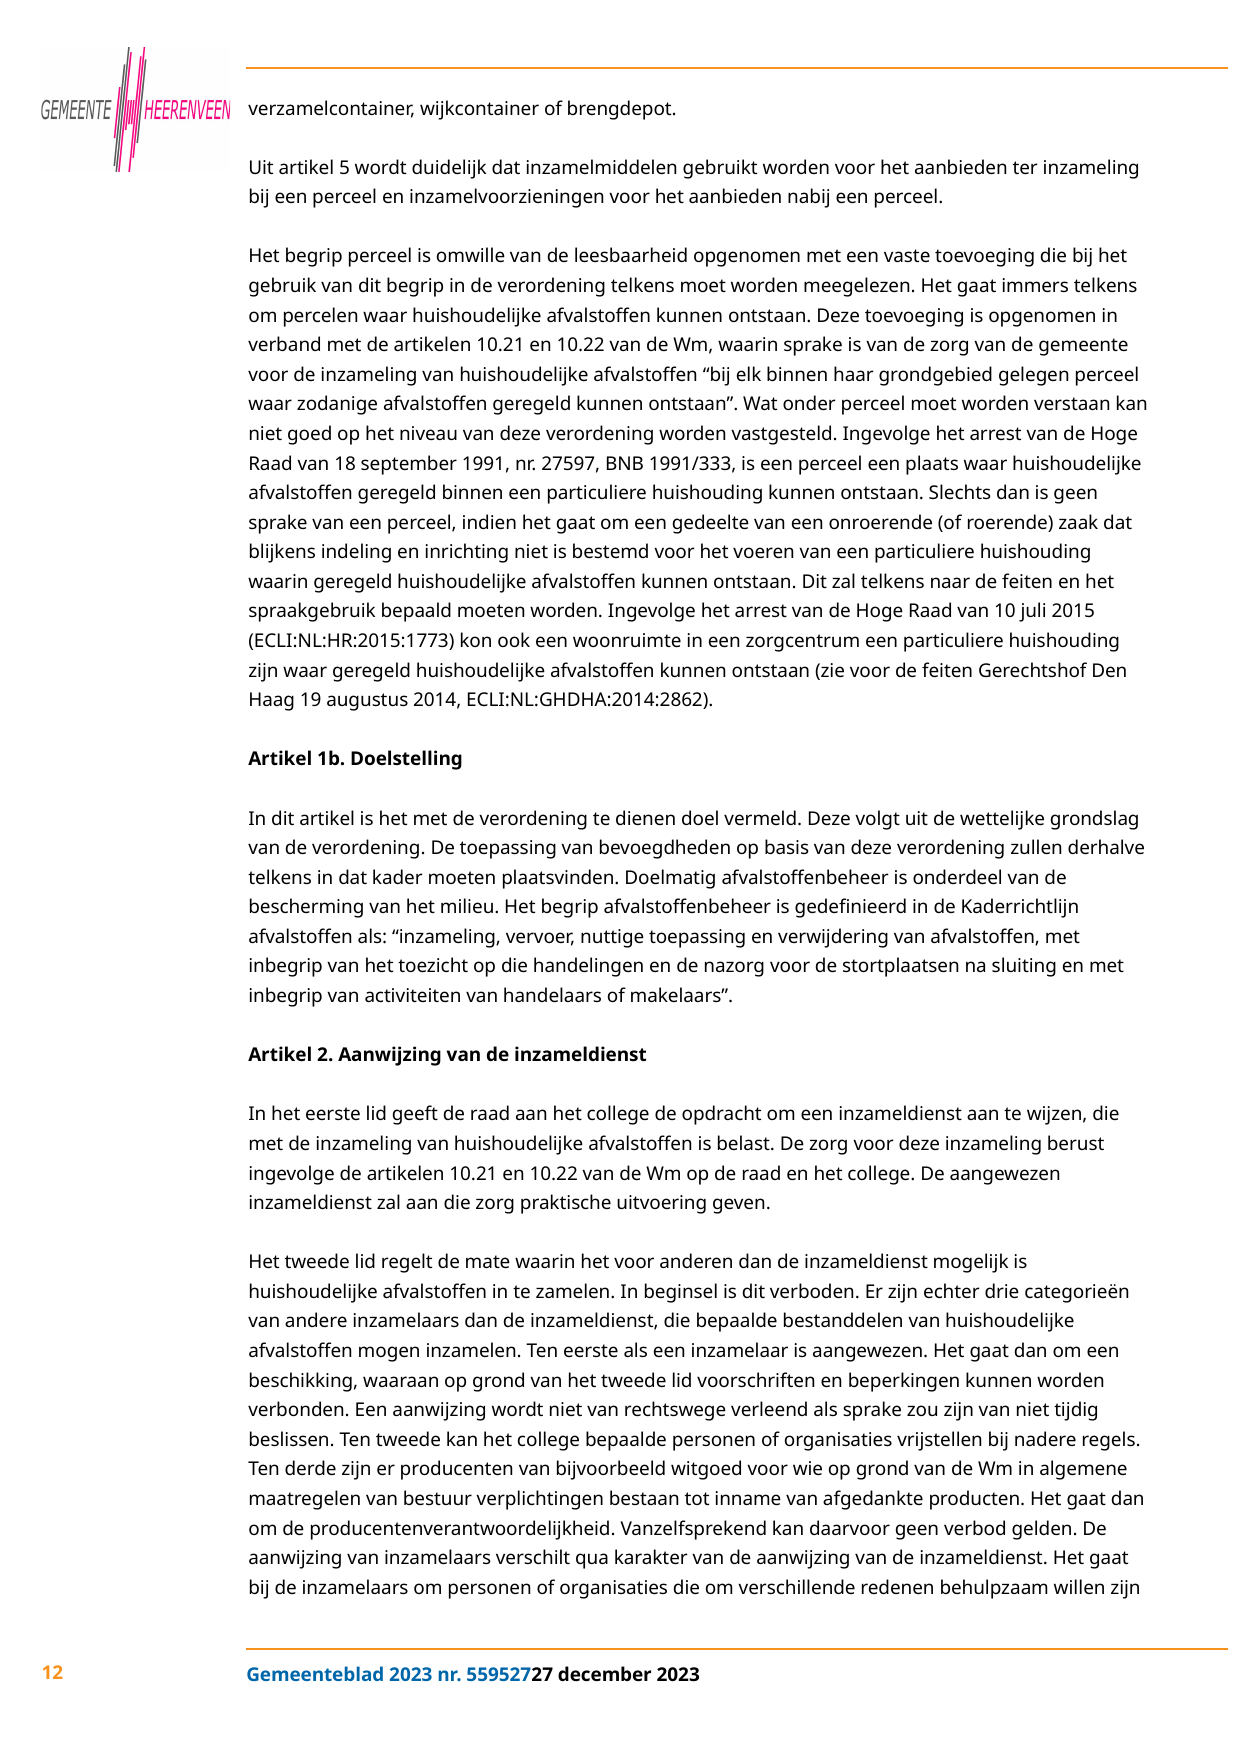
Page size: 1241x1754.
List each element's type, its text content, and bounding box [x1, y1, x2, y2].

text In het eerste lid geeft de raad aan het college de opdracht om een inzameldienst aan te wijzen, die met de inzameling van huishoudelijke afvalstoffen is belast. De zorg voor deze inzameling berust ingevolge de artikelen 10.21 en 10.22 van de Wm op de raad en het college. De aangewezen inzameldienst zal aan die zorg praktische uitvoering geven. [248, 1101, 1152, 1215]
text Uit artikel 5 wordt duidelijk dat inzamelmiddelen gebruikt worden voor het aanbieden ter inzameling bij een perceel en inzamelvoorzieningen voor het aanbieden nabij een perceel. [248, 154, 1152, 209]
text In dit artikel is het met de verordening te dienen doel vermeld. Deze volgt uit de wettelijke grondslag van de verordening. De toepassing van bevoegdheden op basis van deze verordening zullen derhalve telkens in dat kader moeten plaatsvinden. Doelmatig afvalstoffenbeheer is onderdeel van de bescherming van het milieu. Het begrip afvalstoffenbeheer is gedefinieerd in de Kaderrichtlijn afvalstoffen als: “inzameling, vervoer, nuttige toepassing en verwijdering van afvalstoffen, met inbegrip van het toezicht op die handelingen en de nazorg voor de stortplaatsen na sluiting en met inbegrip van activiteiten van handelaars of makelaars”. [248, 805, 1152, 1008]
text Het begrip perceel is omwille van de leesbaarheid opgenomen met een vaste toevoeging die bij het gebruik van dit begrip in de verordening telkens moet worden meegelezen. Het gaat immers telkens om percelen waar huishoudelijke afvalstoffen kunnen ontstaan. Deze toevoeging is opgenomen in verband met de artikelen 10.21 en 10.22 van de Wm, waarin sprake is van de zorg van de gemeente voor de inzameling van huishoudelijke afvalstoffen “bij elk binnen haar grondgebied gelegen perceel waar zodanige afvalstoffen geregeld kunnen ontstaan”. Wat onder perceel moet worden verstaan kan niet goed op het niveau van deze verordening worden vastgesteld. Ingevolge het arrest van de Hoge Raad van 18 september 1991, nr. 27597, BNB 1991/333, is een perceel een plaats waar huishoudelijke afvalstoffen geregeld binnen een particuliere huishouding kunnen ontstaan. Slechts dan is geen sprake van een perceel, indien het gaat om een gedeelte van een onroerende (of roerende) zaak dat blijkens indeling en inrichting niet is bestemd voor het voeren van een particuliere huishouding waarin geregeld huishoudelijke afvalstoffen kunnen ontstaan. Dit zal telkens naar de feiten en het spraakgebruik bepaald moeten worden. Ingevolge het arrest van de Hoge Raad van 10 juli 2015 (ECLI:NL:HR:2015:1773) kon ook een woonruimte in een zorgcentrum een particuliere huishouding zijn waar geregeld huishoudelijke afvalstoffen kunnen ontstaan (zie voor de feiten Gerechtshof Den Haag 19 augustus 2014, ECLI:NL:GHDHA:2014:2862). [248, 243, 1152, 712]
text Artikel 1b. Doelstelling [248, 746, 1152, 771]
text Het tweede lid regelt de mate waarin het voor anderen dan de inzameldienst mogelijk is huishoudelijke afvalstoffen in te zamelen. In beginsel is dit verboden. Er zijn echter drie categorieën van andere inzamelaars dan de inzameldienst, die bepaalde bestanddelen van huishoudelijke afvalstoffen mogen inzamelen. Ten eerste als een inzamelaar is aangewezen. Het gaat dan om een beschikking, waaraan op grond van het tweede lid voorschriften en beperkingen kunnen worden verbonden. Een aanwijzing wordt niet van rechtswege verleend als sprake zou zijn van niet tijdig beslissen. Ten tweede kan het college bepaalde personen of organisaties vrijstellen bij nadere regels. Ten derde zijn er producenten van bijvoorbeeld witgoed voor wie op grond van de Wm in algemene maatregelen van bestuur verplichtingen bestaan tot inname van afgedankte producten. Het gaat dan om de producentenverantwoordelijkheid. Vanzelfsprekend kan daarvoor geen verbod gelden. De aanwijzing van inzamelaars verschilt qua karakter van de aanwijzing van de inzameldienst. Het gaat bij de inzamelaars om personen of organisaties die om verschillende redenen behulpzaam willen zijn [248, 1248, 1152, 1600]
text verzamelcontainer, wijkcontainer of brengdepot. [248, 95, 1152, 121]
text Artikel 2. Aanwijzing van de inzameldienst [248, 1041, 1152, 1067]
picture [41, 47, 231, 172]
